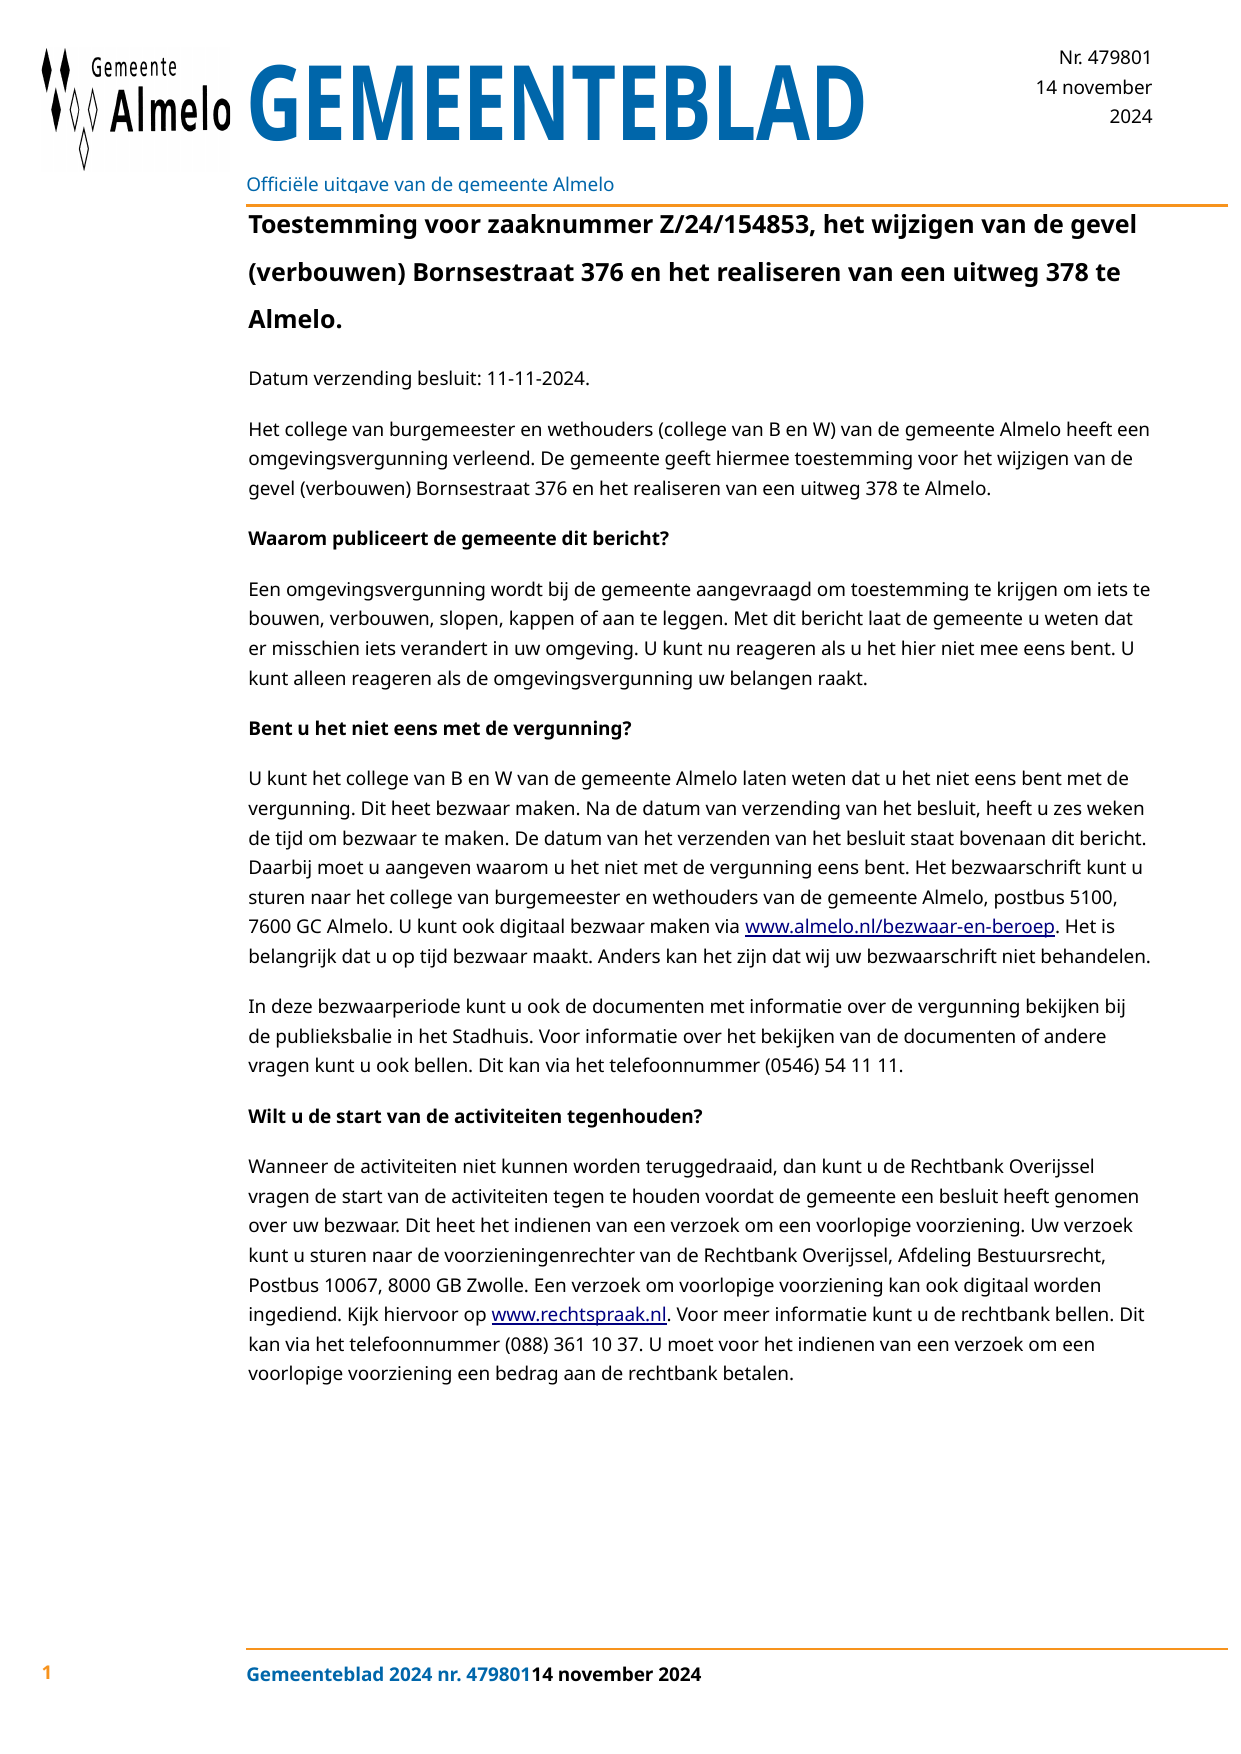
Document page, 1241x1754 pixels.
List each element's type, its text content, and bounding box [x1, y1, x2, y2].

text In deze bezwaarperiode kunt u ook de documenten met informatie over de vergunning bekijken bij de publieksbalie in het Stadhuis. Voor informatie over het bekijken van de documenten of andere vragen kunt u ook bellen. Dit kan via het telefoonnummer (0546) 54 11 11. [248, 993, 1152, 1078]
text U kunt het college van B en W van de gemeente Almelo laten weten dat u het niet eens bent met de vergunning. Dit heet bezwaar maken. Na de datum van verzending van het besluit, heeft u zes weken de tijd om bezwaar te maken. De datum van het verzenden van het besluit staat bovenaan dit bericht. Daarbij moet u aangeven waarom u het niet met de vergunning eens bent. Het bezwaarschrift kunt u sturen naar het college van burgemeester en wethouders van de gemeente Almelo, postbus 5100, 7600 GC Almelo. U kunt ook digitaal bezwaar maken via www.almelo.nl/bezwaar-en-beroep. Het is belangrijk dat u op tijd bezwaar maakt. Anders kan het zijn dat wij uw bezwaarschrift niet behandelen. [248, 766, 1152, 969]
text Wanneer de activiteiten niet kunnen worden teruggedraaid, dan kunt u de Rechtbank Overijssel vragen de start van de activiteiten tegen te houden voordat de gemeente een besluit heeft genomen over uw bezwaar. Dit heet het indienen van een verzoek om een voorlopige voorziening. Uw verzoek kunt u sturen naar de voorzieningenrechter van de Rechtbank Overijssel, Afdeling Bestuursrecht, Postbus 10067, 8000 GB Zwolle. Een verzoek om voorlopige voorziening kan ook digitaal worden ingediend. Kijk hiervoor op www.rechtspraak.nl. Voor meer informatie kunt u de rechtbank bellen. Dit kan via het telefoonnummer (088) 361 10 37. U moet voor het indienen van een verzoek om een voorlopige voorziening een bedrag aan de rechtbank betalen. [248, 1153, 1152, 1386]
text Waarom publiceert de gemeente dit bericht? [248, 526, 1152, 551]
picture [41, 47, 231, 172]
text Bent u het niet eens met de vergunning? [248, 715, 1152, 741]
text Datum verzending besluit: 11-11-2024. [248, 366, 1152, 391]
text Toestemming voor zaaknummer Z/24/154853, het wijzigen van de gevel (verbouwen) Bornsestraat 376 en het realiseren van een uitweg 378 te Almelo. [248, 207, 1152, 336]
text Een omgevingsvergunning wordt bij de gemeente aangevraagd om toestemming te krijgen om iets te bouwen, verbouwen, slopen, kappen of aan te leggen. Met dit bericht laat de gemeente u weten dat er misschien iets verandert in uw omgeving. U kunt nu reageren als u het hier niet mee eens bent. U kunt alleen reageren als de omgevingsvergunning uw belangen raakt. [248, 576, 1152, 690]
text Wilt u de start van de activiteiten tegenhouden? [248, 1103, 1152, 1129]
text Het college van burgemeester en wethouders (college van B en W) van de gemeente Almelo heeft een omgevingsvergunning verleend. De gemeente geeft hiermee toestemming voor het wijzigen van de gevel (verbouwen) Bornsestraat 376 en het realiseren van een uitweg 378 te Almelo. [248, 416, 1152, 501]
